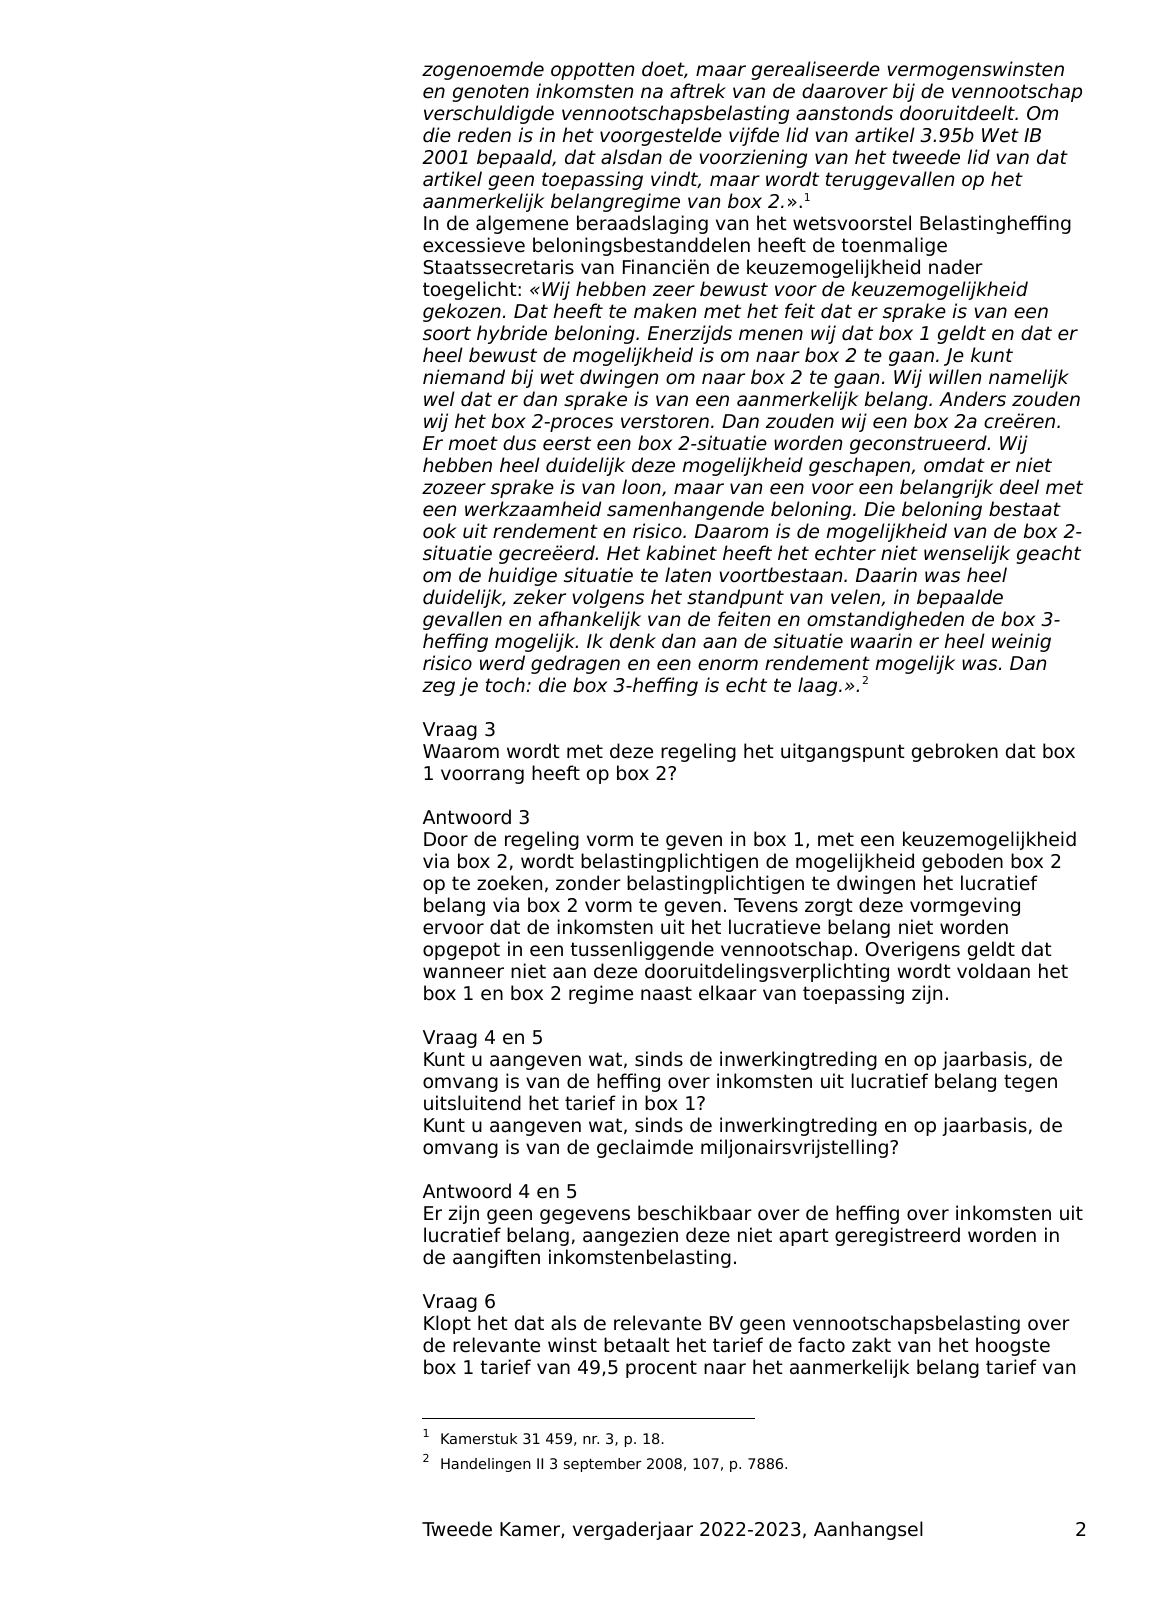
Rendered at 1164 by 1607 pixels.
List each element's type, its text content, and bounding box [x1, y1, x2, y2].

text Vraag 3 [422, 719, 1087, 741]
text Antwoord 3 [422, 807, 1087, 829]
text Antwoord 4 en 5 [422, 1181, 1087, 1203]
text Er zijn geen gegevens beschikbaar over de heffing over inkomsten uit lucratief belang, aangezien deze niet apart geregistreerd worden in de aangiften inkomstenbelasting. [422, 1203, 1087, 1269]
text Kamerstuk 31 459, nr. 3, p. 18. [422, 1427, 1087, 1449]
text In de algemene beraadslaging van het wetsvoorstel Belastingheffing excessieve beloningsbestanddelen heeft de toenmalige Staatssecretaris van Financiën de keuzemogelijkheid nader toegelicht: «Wij hebben zeer bewust voor de keuzemogelijkheid gekozen. Dat heeft te maken met het feit dat er sprake is van een soort hybride beloning. Enerzijds menen wij dat box 1 geldt en dat er heel bewust de mogelijkheid is om naar box 2 te gaan. Je kunt niemand bij wet dwingen om naar box 2 te gaan. Wij willen namelijk wel dat er dan sprake is van een aanmerkelijk belang. Anders zouden wij het box 2-proces verstoren. Dan zouden wij een box 2a creëren. Er moet dus eerst een box 2-situatie worden geconstrueerd. Wij hebben heel duidelijk deze mogelijkheid geschapen, omdat er niet zozeer sprake is van loon, maar van een voor een belangrijk deel met een werkzaamheid samenhangende beloning. Die beloning bestaat ook uit rendement en risico. Daarom is de mogelijkheid van de box 2-situatie gecreëerd. Het kabinet heeft het echter niet wenselijk geacht om de huidige situatie te laten voortbestaan. Daarin was heel duidelijk, zeker volgens het standpunt van velen, in bepaalde gevallen en afhankelijk van de feiten en omstandigheden de box 3-heffing mogelijk. Ik denk dan aan de situatie waarin er heel weinig risico werd gedragen en een enorm rendement mogelijk was. Dan zeg je toch: die box 3-heffing is echt te laag.». [422, 213, 1087, 696]
text Klopt het dat als de relevante BV geen vennootschapsbelasting over de relevante winst betaalt het tarief de facto zakt van het hoogste box 1 tarief van 49,5 procent naar het aanmerkelijk belang tarief van [422, 1313, 1087, 1379]
text Door de regeling vorm te geven in box 1, met een keuzemogelijkheid via box 2, wordt belastingplichtigen de mogelijkheid geboden box 2 op te zoeken, zonder belastingplichtigen te dwingen het lucratief belang via box 2 vorm te geven. Tevens zorgt deze vormgeving ervoor dat de inkomsten uit het lucratieve belang niet worden opgepot in een tussenliggende vennootschap. Overigens geldt dat wanneer niet aan deze dooruitdelingsverplichting wordt voldaan het box 1 en box 2 regime naast elkaar van toepassing zijn. [422, 829, 1087, 1004]
text Waarom wordt met deze regeling het uitgangspunt gebroken dat box 1 voorrang heeft op box 2? [422, 741, 1087, 784]
text zogenoemde oppotten doet, maar gerealiseerde vermogenswinsten en genoten inkomsten na aftrek van de daarover bij de vennootschap verschuldigde vennootschapsbelasting aanstonds dooruitdeelt. Om die reden is in het voorgestelde vijfde lid van artikel 3.95b Wet IB 2001 bepaald, dat alsdan de voorziening van het tweede lid van dat artikel geen toepassing vindt, maar wordt teruggevallen op het aanmerkelijk belangregime van box 2.». [422, 59, 1087, 213]
text Handelingen II 3 september 2008, 107, p. 7886. [422, 1452, 1087, 1474]
text Kunt u aangeven wat, sinds de inwerkingtreding en op jaarbasis, de omvang is van de geclaimde miljonairsvrijstelling? [422, 1115, 1087, 1159]
text Vraag 4 en 5 [422, 1027, 1087, 1049]
text Kunt u aangeven wat, sinds de inwerkingtreding en op jaarbasis, de omvang is van de heffing over inkomsten uit lucratief belang tegen uitsluitend het tarief in box 1? [422, 1049, 1087, 1115]
text Vraag 6 [422, 1291, 1087, 1313]
